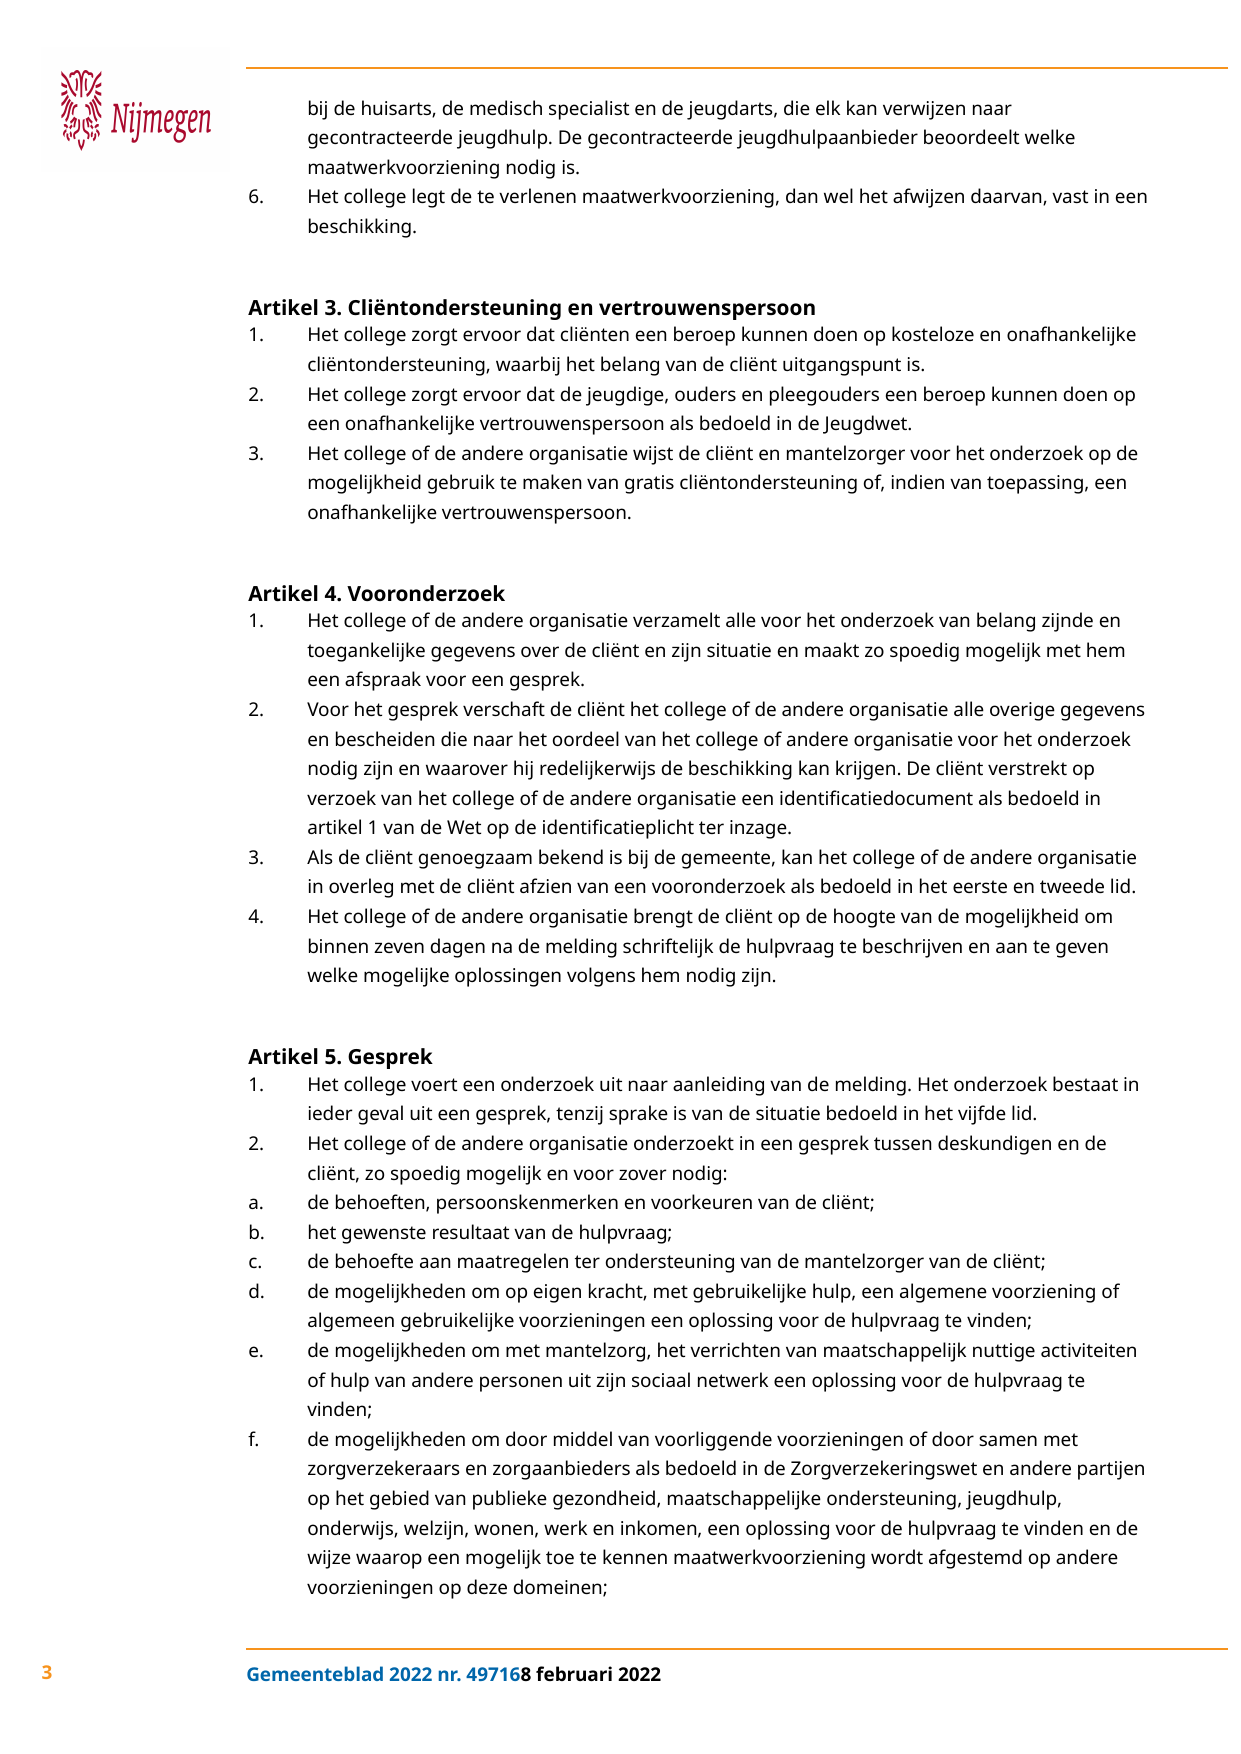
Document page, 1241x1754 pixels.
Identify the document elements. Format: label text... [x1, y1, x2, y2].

list Het college of de andere organisatie verzamelt alle voor het onderzoek van belang zijnde en toegankelijke gegevens over de cliënt en zijn situatie en maakt zo spoedig mogelijk met hem een afspraak voor een gesprek. [248, 607, 1152, 692]
list Het college of de andere organisatie brengt de cliënt op de hoogte van de mogelijkheid om binnen zeven dagen na de melding schriftelijk de hulpvraag te beschrijven en aan te geven welke mogelijke oplossingen volgens hem nodig zijn. [248, 903, 1152, 988]
list de mogelijkheden om met mantelzorg, het verrichten van maatschappelijk nuttige activiteiten of hulp van andere personen uit zijn sociaal netwerk een oplossing voor de hulpvraag te vinden; [248, 1337, 1152, 1422]
list de mogelijkheden om op eigen kracht, met gebruikelijke hulp, een algemene voorziening of algemeen gebruikelijke voorzieningen een oplossing voor de hulpvraag te vinden; [248, 1278, 1152, 1333]
list Het college legt de te verlenen maatwerkvoorziening, dan wel het afwijzen daarvan, vast in een beschikking. [248, 183, 1152, 239]
list de behoeften, persoonskenmerken en voorkeuren van de cliënt; [248, 1189, 1152, 1215]
list de mogelijkheden om door middel van voorliggende voorzieningen of door samen met zorgverzekeraars en zorgaanbieders als bedoeld in de Zorgverzekeringswet en andere partijen op het gebied van publieke gezondheid, maatschappelijke ondersteuning, jeugdhulp, onderwijs, welzijn, wonen, werk en inkomen, een oplossing voor de hulpvraag te vinden en de wijze waarop een mogelijk toe te kennen maatwerkvoorziening wordt afgestemd op andere voorzieningen op deze domeinen; [248, 1426, 1152, 1599]
list de behoefte aan maatregelen ter ondersteuning van de mantelzorger van de cliënt; [248, 1248, 1152, 1274]
text Artikel 3. Cliëntondersteuning en vertrouwenspersoon [248, 293, 1152, 322]
list het gewenste resultaat van de hulpvraag; [248, 1219, 1152, 1244]
list Het college of de andere organisatie onderzoekt in een gesprek tussen deskundigen en de cliënt, zo spoedig mogelijk en voor zover nodig: [248, 1130, 1152, 1185]
list Het college voert een onderzoek uit naar aanleiding van de melding. Het onderzoek bestaat in ieder geval uit een gesprek, tenzij sprake is van de situatie bedoeld in het vijfde lid. [248, 1071, 1152, 1126]
text Artikel 4. Vooronderzoek [248, 579, 1152, 607]
list Het college zorgt ervoor dat cliënten een beroep kunnen doen op kosteloze en onafhankelijke cliëntondersteuning, waarbij het belang van de cliënt uitgangspunt is. [248, 322, 1152, 377]
text Artikel 5. Gesprek [248, 1042, 1152, 1071]
picture [41, 47, 231, 172]
list Het college zorgt ervoor dat de jeugdige, ouders en pleegouders een beroep kunnen doen op een onafhankelijke vertrouwenspersoon als bedoeld in de Jeugdwet. [248, 381, 1152, 436]
list Het college of de andere organisatie wijst de cliënt en mantelzorger voor het onderzoek op de mogelijkheid gebruik te maken van gratis cliëntondersteuning of, indien van toepassing, een onafhankelijke vertrouwenspersoon. [248, 440, 1152, 525]
list Als de cliënt genoegzaam bekend is bij de gemeente, kan het college of de andere organisatie in overleg met de cliënt afzien van een vooronderzoek als bedoeld in het eerste en tweede lid. [248, 844, 1152, 899]
list bij de huisarts, de medisch specialist en de jeugdarts, die elk kan verwijzen naar gecontracteerde jeugdhulp. De gecontracteerde jeugdhulpaanbieder beoordeelt welke maatwerkvoorziening nodig is. [248, 95, 1152, 180]
list Voor het gesprek verschaft de cliënt het college of de andere organisatie alle overige gegevens en bescheiden die naar het oordeel van het college of andere organisatie voor het onderzoek nodig zijn en waarover hij redelijkerwijs de beschikking kan krijgen. De cliënt verstrekt op verzoek van het college of de andere organisatie een identificatiedocument als bedoeld in artikel 1 van de Wet op de identificatieplicht ter inzage. [248, 696, 1152, 840]
